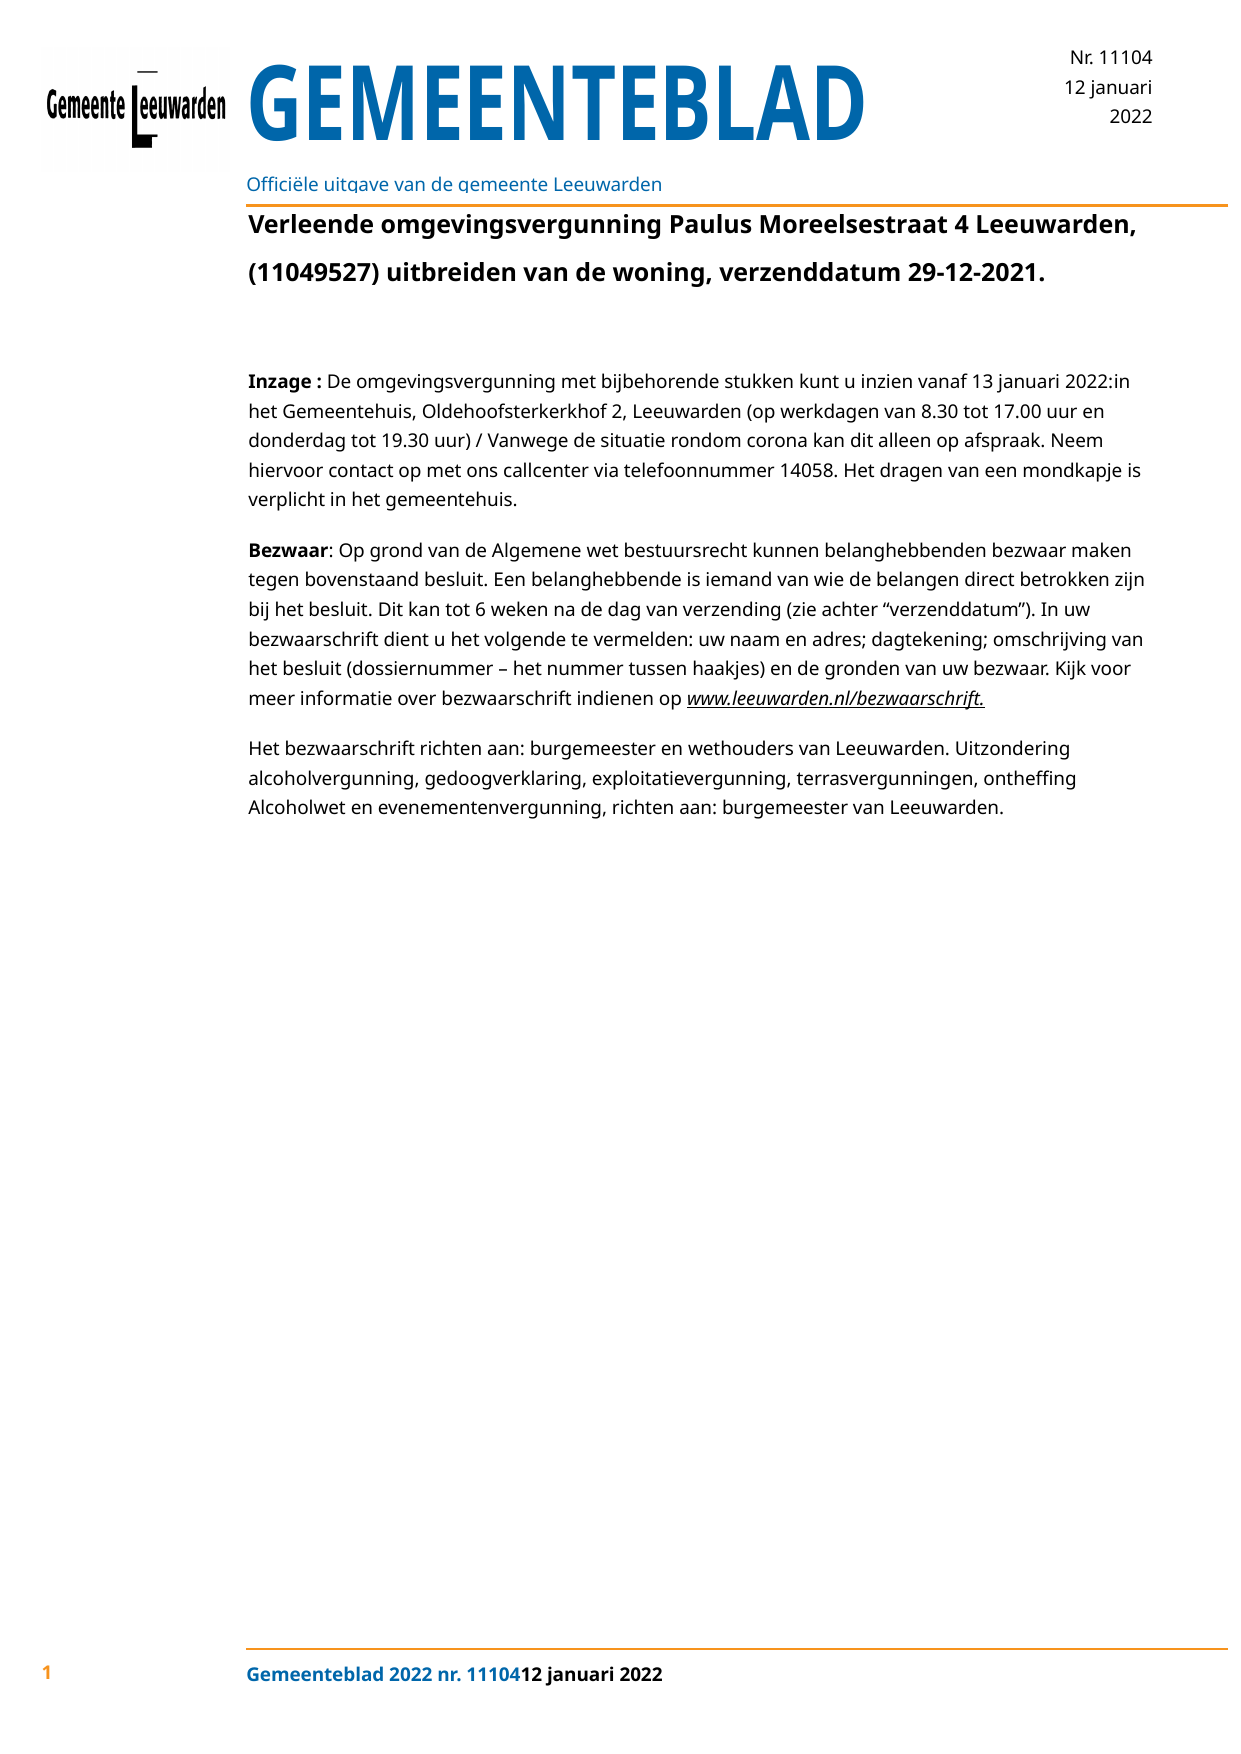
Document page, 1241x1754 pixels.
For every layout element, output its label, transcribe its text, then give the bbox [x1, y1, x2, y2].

text Het bezwaarschrift richten aan: burgemeester en wethouders van Leeuwarden. Uitzondering alcoholvergunning, gedoogverklaring, exploitatievergunning, terrasvergunningen, ontheffing Alcoholwet en evenementenvergunning, richten aan: burgemeester van Leeuwarden. [248, 735, 1152, 820]
text Bezwaar: Op grond van de Algemene wet bestuursrecht kunnen belanghebbenden bezwaar maken tegen bovenstaand besluit. Een belanghebbende is iemand van wie de belangen direct betrokken zijn bij het besluit. Dit kan tot 6 weken na de dag van verzending (zie achter “verzenddatum”). In uw bezwaarschrift dient u het volgende te vermelden: uw naam en adres; dagtekening; omschrijving van het besluit (dossiernummer – het nummer tussen haakjes) en de gronden van uw bezwaar. Kijk voor meer informatie over bezwaarschrift indienen op www.leeuwarden.nl/bezwaarschrift. [248, 537, 1152, 711]
text Verleende omgevingsvergunning Paulus Moreelsestraat 4 Leeuwarden, (11049527) uitbreiden van de woning, verzenddatum 29-12-2021. [248, 207, 1152, 288]
text Inzage : De omgevingsvergunning met bijbehorende stukken kunt u inzien vanaf 13 januari 2022:in het Gemeentehuis, Oldehoofsterkerkhof 2, Leeuwarden (op werkdagen van 8.30 tot 17.00 uur en donderdag tot 19.30 uur) / Vanwege de situatie rondom corona kan dit alleen op afspraak. Neem hiervoor contact op met ons callcenter via telefoonnummer 14058. Het dragen van een mondkapje is verplicht in het gemeentehuis. [248, 368, 1152, 512]
picture [41, 47, 231, 172]
